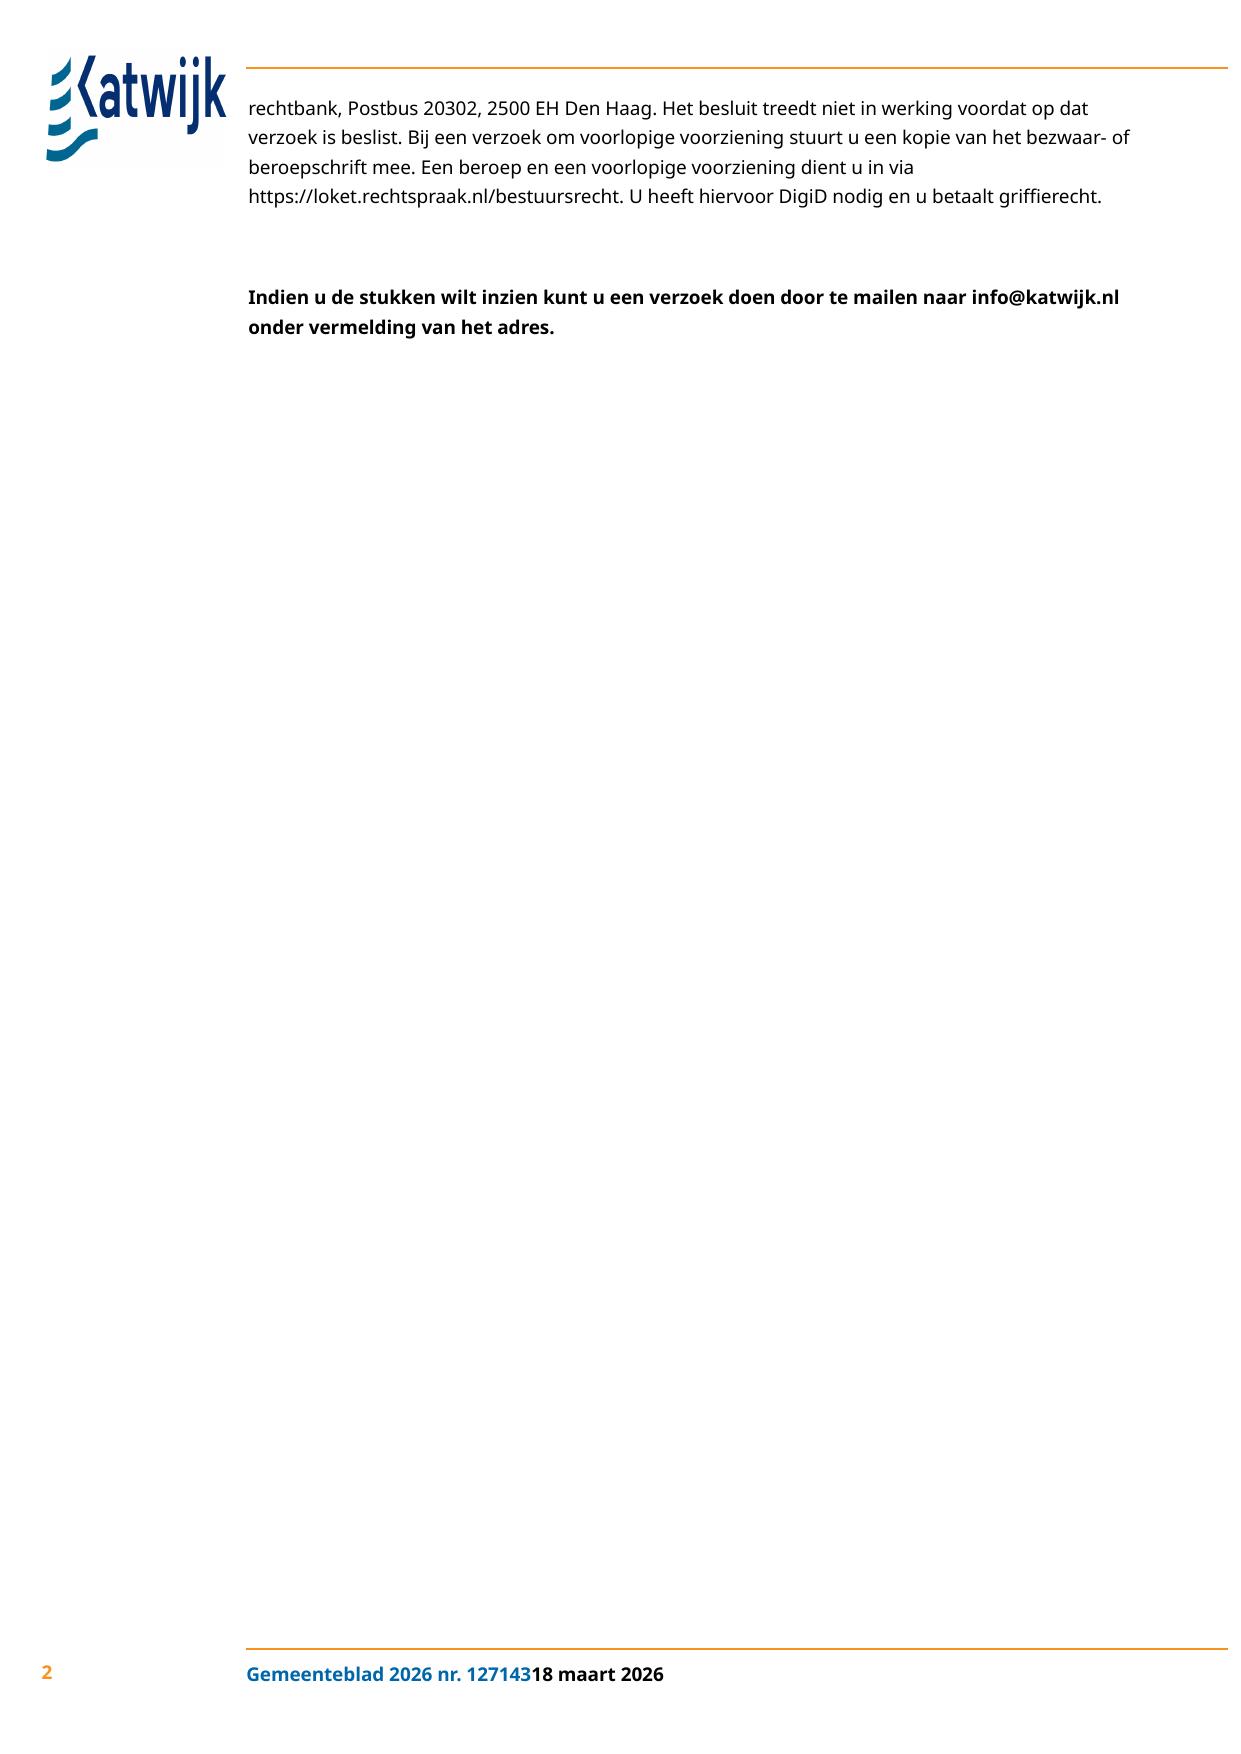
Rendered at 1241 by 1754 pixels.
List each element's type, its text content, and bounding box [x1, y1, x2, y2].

text rechtbank, Postbus 20302, 2500 EH Den Haag. Het besluit treedt niet in werking voordat op dat verzoek is beslist. Bij een verzoek om voorlopige voorziening stuurt u een kopie van het bezwaar- of beroepschrift mee. Een beroep en een voorlopige voorziening dient u in via https://loket.rechtspraak.nl/bestuursrecht. U heeft hiervoor DigiD nodig en u betaalt griffierecht. [248, 95, 1152, 209]
text Indien u de stukken wilt inzien kunt u een verzoek doen door te mailen naar info@katwijk.nl onder vermelding van het adres. [248, 284, 1152, 340]
picture [41, 47, 231, 172]
